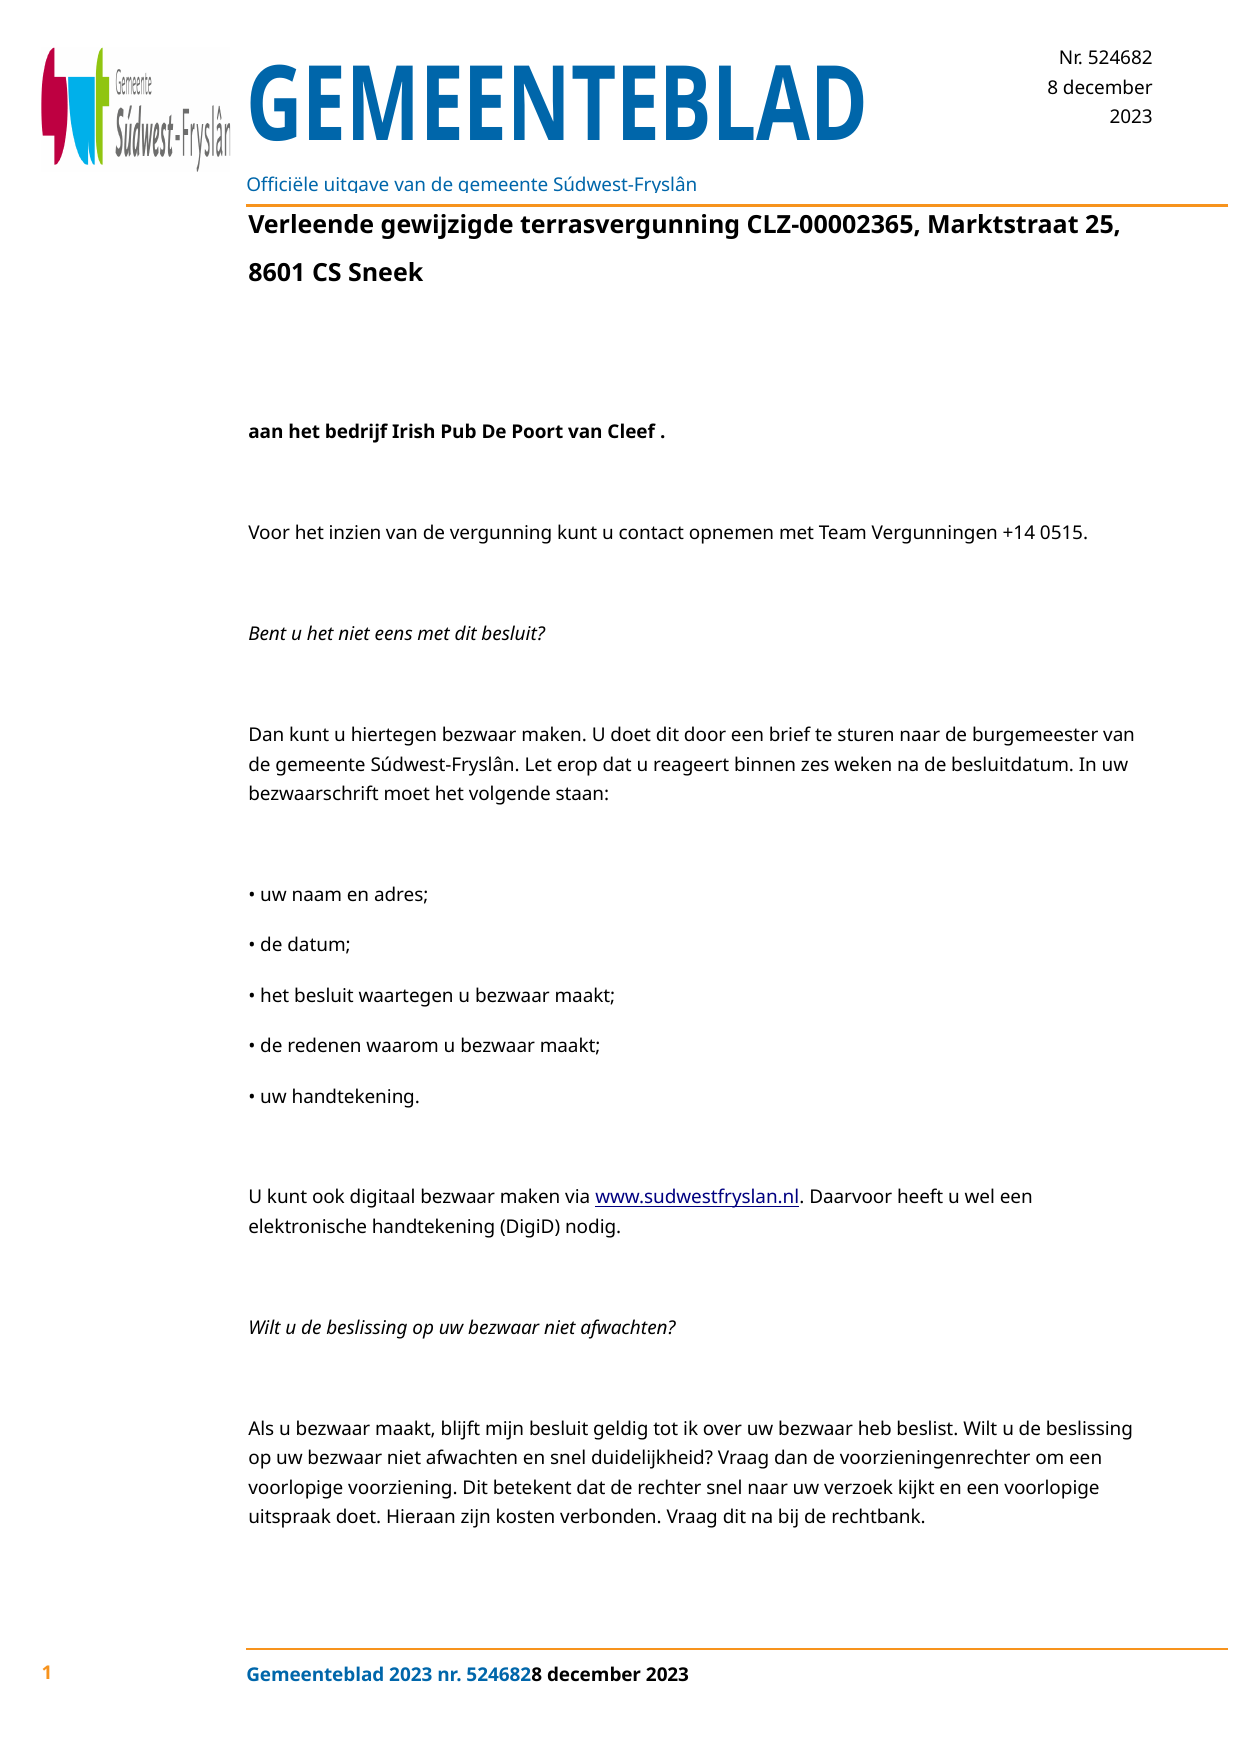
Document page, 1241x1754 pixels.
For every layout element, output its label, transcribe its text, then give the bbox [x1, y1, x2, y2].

text U kunt ook digitaal bezwaar maken via www.sudwestfryslan.nl. Daarvoor heeft u wel een elektronische handtekening (DigiD) nodig. [248, 1184, 1152, 1239]
text • uw handtekening. [248, 1083, 1152, 1109]
text • het besluit waartegen u bezwaar maakt; [248, 982, 1152, 1008]
text Verleende gewijzigde terrasvergunning CLZ-00002365, Marktstraat 25, 8601 CS Sneek [248, 207, 1152, 288]
picture [41, 47, 231, 172]
text aan het bedrijf Irish Pub De Poort van Cleef . [248, 419, 1152, 444]
text Als u bezwaar maakt, blijft mijn besluit geldig tot ik over uw bezwaar heb beslist. Wilt u de beslissing op uw bezwaar niet afwachten en snel duidelijkheid? Vraag dan de voorzieningenrechter om een voorlopige voorziening. Dit betekent dat de rechter snel naar uw verzoek kijkt en een voorlopige uitspraak doet. Hieraan zijn kosten verbonden. Vraag dit na bij de rechtbank. [248, 1415, 1152, 1529]
text • uw naam en adres; [248, 881, 1152, 907]
text • de redenen waarom u bezwaar maakt; [248, 1032, 1152, 1058]
text Voor het inzien van de vergunning kunt u contact opnemen met Team Vergunningen +14 0515. [248, 519, 1152, 545]
text • de datum; [248, 932, 1152, 957]
text Wilt u de beslissing op uw bezwaar niet afwachten? [248, 1314, 1152, 1340]
text Dan kunt u hiertegen bezwaar maken. U doet dit door een brief te sturen naar de burgemeester van de gemeente Súdwest-Fryslân. Let erop dat u reageert binnen zes weken na de besluitdatum. In uw bezwaarschrift moet het volgende staan: [248, 721, 1152, 806]
text Bent u het niet eens met dit besluit? [248, 620, 1152, 646]
